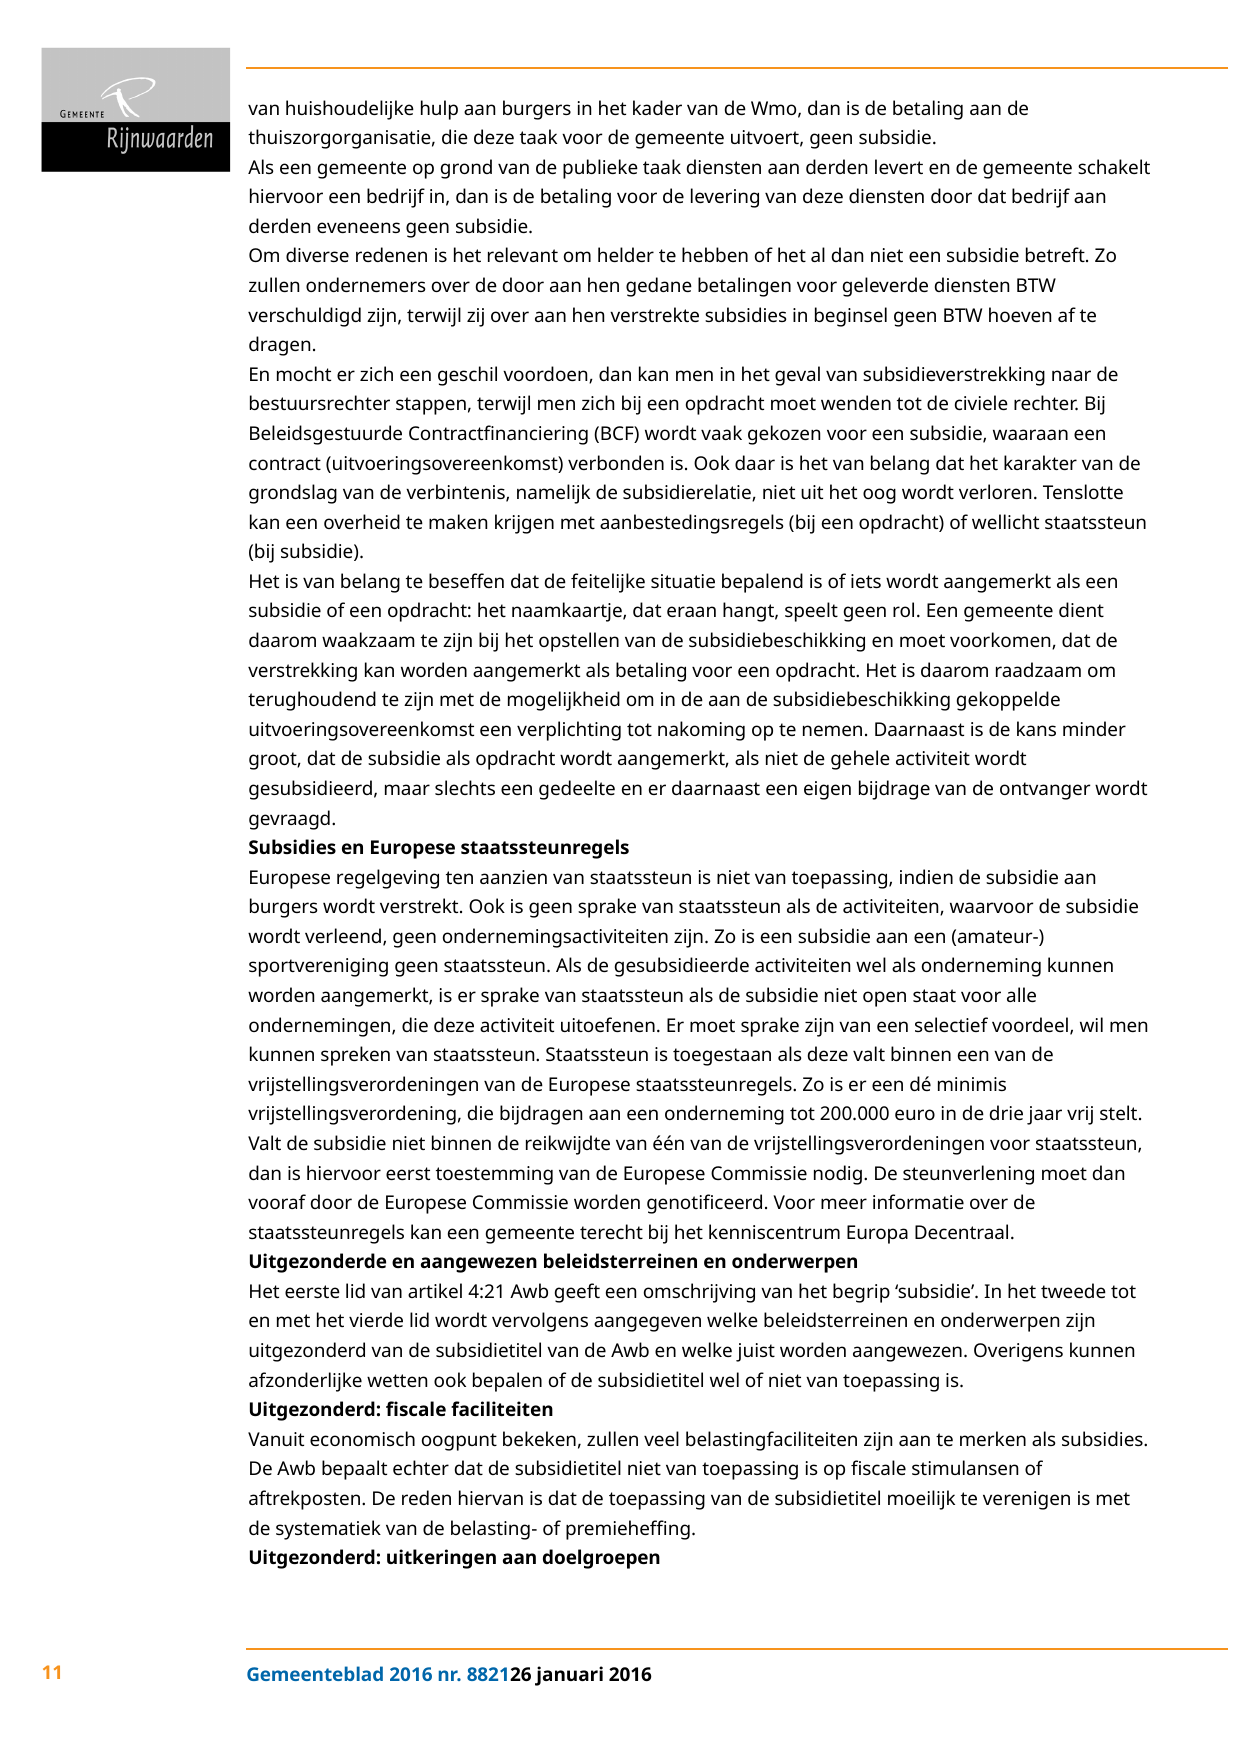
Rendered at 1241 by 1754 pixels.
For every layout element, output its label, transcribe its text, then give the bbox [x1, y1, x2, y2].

text Europese regelgeving ten aanzien van staatssteun is niet van toepassing, indien de subsidie aan burgers wordt verstrekt. Ook is geen sprake van staatssteun als de activiteiten, waarvoor de subsidie wordt verleend, geen ondernemingsactiviteiten zijn. Zo is een subsidie aan een (amateur-) sportvereniging geen staatssteun. Als de gesubsidieerde activiteiten wel als onderneming kunnen worden aangemerkt, is er sprake van staatssteun als de subsidie niet open staat voor alle ondernemingen, die deze activiteit uitoefenen. Er moet sprake zijn van een selectief voordeel, wil men kunnen spreken van staatssteun. Staatssteun is toegestaan als deze valt binnen een van de vrijstellingsverordeningen van de Europese staatssteunregels. Zo is er een dé minimis vrijstellingsverordening, die bijdragen aan een onderneming tot 200.000 euro in de drie jaar vrij stelt. Valt de subsidie niet binnen de reikwijdte van één van de vrijstellingsverordeningen voor staatssteun, dan is hiervoor eerst toestemming van de Europese Commissie nodig. De steunverlening moet dan vooraf door de Europese Commissie worden genotificeerd. Voor meer informatie over de staatssteunregels kan een gemeente terecht bij het kenniscentrum Europa Decentraal. [248, 864, 1152, 1245]
text Uitgezonderd: uitkeringen aan doelgroepen [248, 1544, 1152, 1570]
text Uitgezonderde en aangewezen beleidsterreinen en onderwerpen [248, 1248, 1152, 1274]
text van huishoudelijke hulp aan burgers in het kader van de Wmo, dan is de betaling aan de thuiszorgorganisatie, die deze taak voor de gemeente uitvoert, geen subsidie. [248, 95, 1152, 150]
text Om diverse redenen is het relevant om helder te hebben of het al dan niet een subsidie betreft. Zo zullen ondernemers over de door aan hen gedane betalingen voor geleverde diensten BTW verschuldigd zijn, terwijl zij over aan hen verstrekte subsidies in beginsel geen BTW hoeven af te dragen. [248, 243, 1152, 357]
text Subsidies en Europese staatssteunregels [248, 834, 1152, 860]
text Uitgezonderd: fiscale faciliteiten [248, 1396, 1152, 1422]
text Het eerste lid van artikel 4:21 Awb geeft een omschrijving van het begrip ‘subsidie’. In het tweede tot en met het vierde lid wordt vervolgens aangegeven welke beleidsterreinen en onderwerpen zijn uitgezonderd van de subsidietitel van de Awb en welke juist worden aangewezen. Overigens kunnen afzonderlijke wetten ook bepalen of de subsidietitel wel of niet van toepassing is. [248, 1278, 1152, 1393]
picture [41, 47, 231, 172]
text En mocht er zich een geschil voordoen, dan kan men in het geval van subsidieverstrekking naar de bestuursrechter stappen, terwijl men zich bij een opdracht moet wenden tot de civiele rechter. Bij Beleidsgestuurde Contractfinanciering (BCF) wordt vaak gekozen voor een subsidie, waaraan een contract (uitvoeringsovereenkomst) verbonden is. Ook daar is het van belang dat het karakter van de grondslag van de verbintenis, namelijk de subsidierelatie, niet uit het oog wordt verloren. Tenslotte kan een overheid te maken krijgen met aanbestedingsregels (bij een opdracht) of wellicht staatssteun (bij subsidie). [248, 361, 1152, 564]
text Vanuit economisch oogpunt bekeken, zullen veel belastingfaciliteiten zijn aan te merken als subsidies. De Awb bepaalt echter dat de subsidietitel niet van toepassing is op fiscale stimulansen of aftrekposten. De reden hiervan is dat de toepassing van de subsidietitel moeilijk te verenigen is met de systematiek van de belasting- of premieheffing. [248, 1426, 1152, 1541]
text Het is van belang te beseffen dat de feitelijke situatie bepalend is of iets wordt aangemerkt als een subsidie of een opdracht: het naamkaartje, dat eraan hangt, speelt geen rol. Een gemeente dient daarom waakzaam te zijn bij het opstellen van de subsidiebeschikking en moet voorkomen, dat de verstrekking kan worden aangemerkt als betaling voor een opdracht. Het is daarom raadzaam om terughoudend te zijn met de mogelijkheid om in de aan de subsidiebeschikking gekoppelde uitvoeringsovereenkomst een verplichting tot nakoming op te nemen. Daarnaast is de kans minder groot, dat de subsidie als opdracht wordt aangemerkt, als niet de gehele activiteit wordt gesubsidieerd, maar slechts een gedeelte en er daarnaast een eigen bijdrage van de ontvanger wordt gevraagd. [248, 568, 1152, 831]
text Als een gemeente op grond van de publieke taak diensten aan derden levert en de gemeente schakelt hiervoor een bedrijf in, dan is de betaling voor de levering van deze diensten door dat bedrijf aan derden eveneens geen subsidie. [248, 154, 1152, 239]
